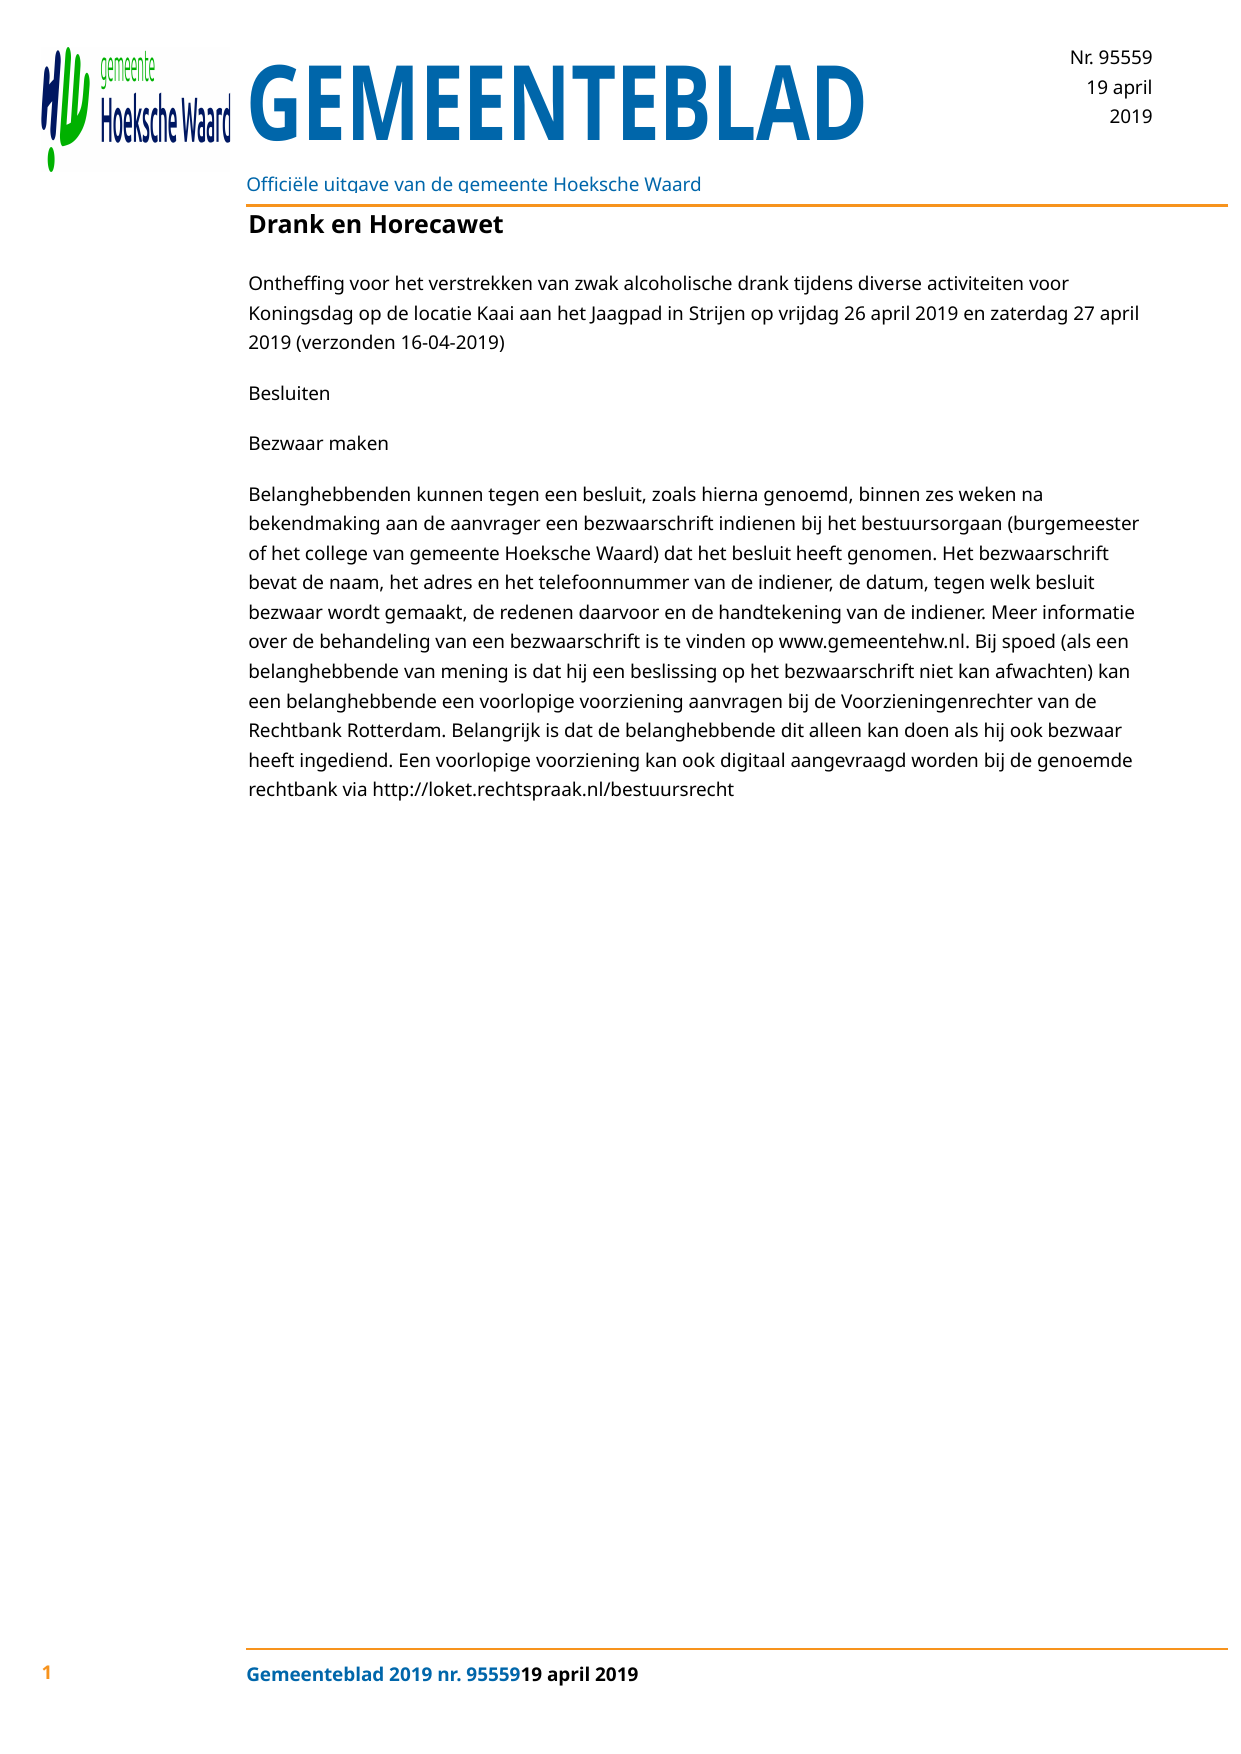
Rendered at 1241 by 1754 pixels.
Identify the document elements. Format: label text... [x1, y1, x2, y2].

text Ontheffing voor het verstrekken van zwak alcoholische drank tijdens diverse activiteiten voor Koningsdag op de locatie Kaai aan het Jaagpad in Strijen op vrijdag 26 april 2019 en zaterdag 27 april 2019 (verzonden 16-04-2019) [248, 270, 1152, 355]
text Bezwaar maken [248, 430, 1152, 456]
text Drank en Horecawet [248, 207, 1152, 241]
picture [41, 47, 231, 172]
text Besluiten [248, 380, 1152, 406]
text Belanghebbenden kunnen tegen een besluit, zoals hierna genoemd, binnen zes weken na bekendmaking aan de aanvrager een bezwaarschrift indienen bij het bestuursorgaan (burgemeester of het college van gemeente Hoeksche Waard) dat het besluit heeft genomen. Het bezwaarschrift bevat de naam, het adres en het telefoonnummer van de indiener, de datum, tegen welk besluit bezwaar wordt gemaakt, de redenen daarvoor en de handtekening van de indiener. Meer informatie over de behandeling van een bezwaarschrift is te vinden op www.gemeentehw.nl. Bij spoed (als een belanghebbende van mening is dat hij een beslissing op het bezwaarschrift niet kan afwachten) kan een belanghebbende een voorlopige voorziening aanvragen bij de Voorzieningenrechter van de Rechtbank Rotterdam. Belangrijk is dat de belanghebbende dit alleen kan doen als hij ook bezwaar heeft ingediend. Een voorlopige voorziening kan ook digitaal aangevraagd worden bij de genoemde rechtbank via http://loket.rechtspraak.nl/bestuursrecht [248, 481, 1152, 802]
